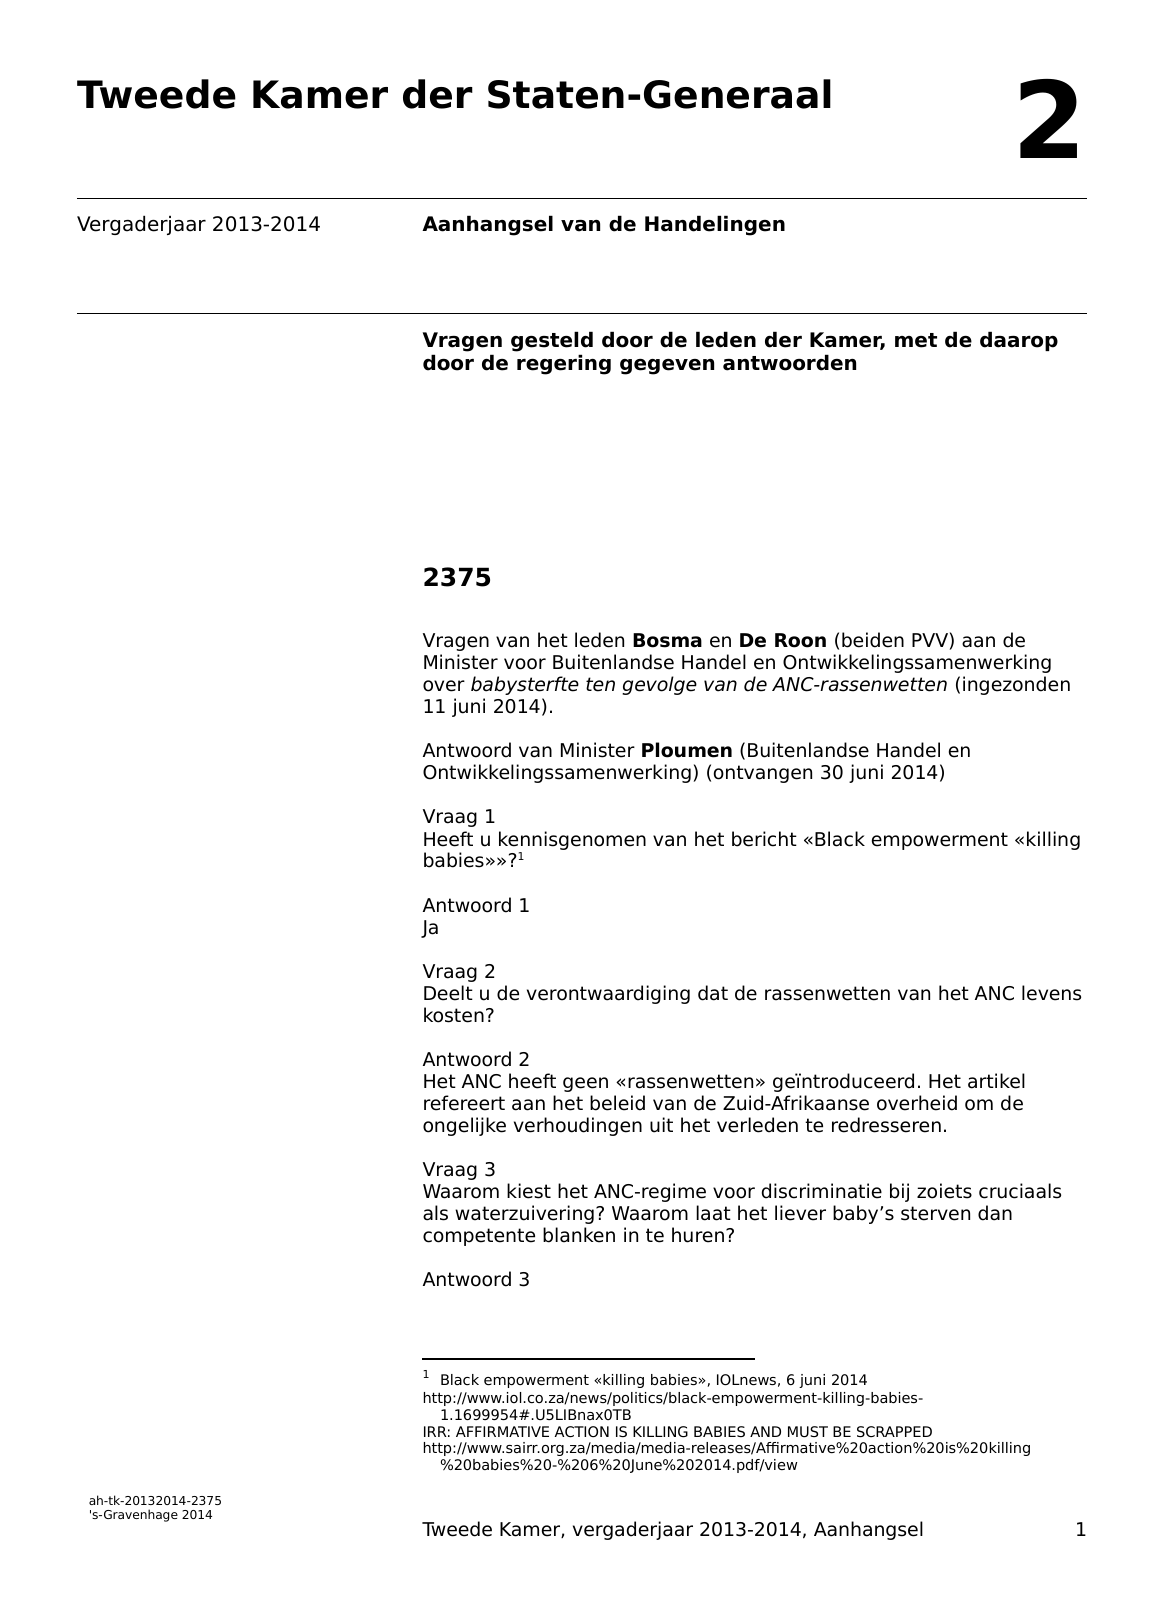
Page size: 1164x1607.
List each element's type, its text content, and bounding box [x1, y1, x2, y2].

table_cell Aanhangsel van de Handelingen [422, 199, 1087, 313]
text ah-tk-20132014-2375 [88, 1494, 323, 1508]
text Antwoord van Minister Ploumen (Buitenlandse Handel en Ontwikkelingssamenwerking) (ontvangen 30 juni 2014) [422, 740, 1087, 784]
text Black empowerment «killing babies», IOLnews, 6 juni 2014 [422, 1368, 1087, 1390]
text Vraag 2 [422, 961, 1087, 983]
text Vraag 3 [422, 1159, 1087, 1181]
text Vraag 1 [422, 806, 1087, 828]
text Antwoord 3 [422, 1269, 1087, 1291]
text http://www.sairr.org.za/media/media-releases/Affirmative%20action%20is%20killing%20babies%20-%206%20June%202014.pdf/view [422, 1441, 1087, 1474]
table_cell Vergaderjaar 2013-2014 [77, 199, 422, 313]
table_header 2 [886, 59, 1087, 198]
text Deelt u de verontwaardiging dat de rassenwetten van het ANC levens kosten? [422, 983, 1087, 1027]
text Het ANC heeft geen «rassenwetten» geïntroduceerd. Het artikel refereert aan het beleid van de Zuid-Afrikaanse overheid om de ongelijke verhoudingen uit het verleden te redresseren. [422, 1071, 1087, 1137]
text Antwoord 2 [422, 1049, 1087, 1071]
text 2375 [422, 563, 1087, 592]
text Vragen van het leden Bosma en De Roon (beiden PVV) aan de Minister voor Buitenlandse Handel en Ontwikkelingssamenwerking over babysterfte ten gevolge van de ANC-rassenwetten (ingezonden 11 juni 2014). [422, 630, 1087, 718]
table_cell Vragen gesteld door de leden der Kamer, met de daarop door de regering gegeven antwoorden [422, 314, 1087, 375]
text http://www.iol.co.za/news/politics/black-empowerment-killing-babies-1.1699954#.U5LIBnax0TB [422, 1390, 1087, 1424]
table_header Tweede Kamer der Staten-Generaal [77, 59, 886, 198]
text 's-Gravenhage 2014 [88, 1508, 323, 1522]
table_cell [77, 314, 422, 375]
text Waarom kiest het ANC-regime voor discriminatie bij zoiets cruciaals als waterzuivering? Waarom laat het liever baby’s sterven dan competente blanken in te huren? [422, 1181, 1087, 1247]
text Antwoord 1 [422, 894, 1087, 917]
text Ja [422, 917, 1087, 938]
text Heeft u kennisgenomen van het bericht «Black empowerment «killing babies»»? [422, 828, 1087, 872]
text IRR: AFFIRMATIVE ACTION IS KILLING BABIES AND MUST BE SCRAPPED [422, 1424, 1087, 1441]
